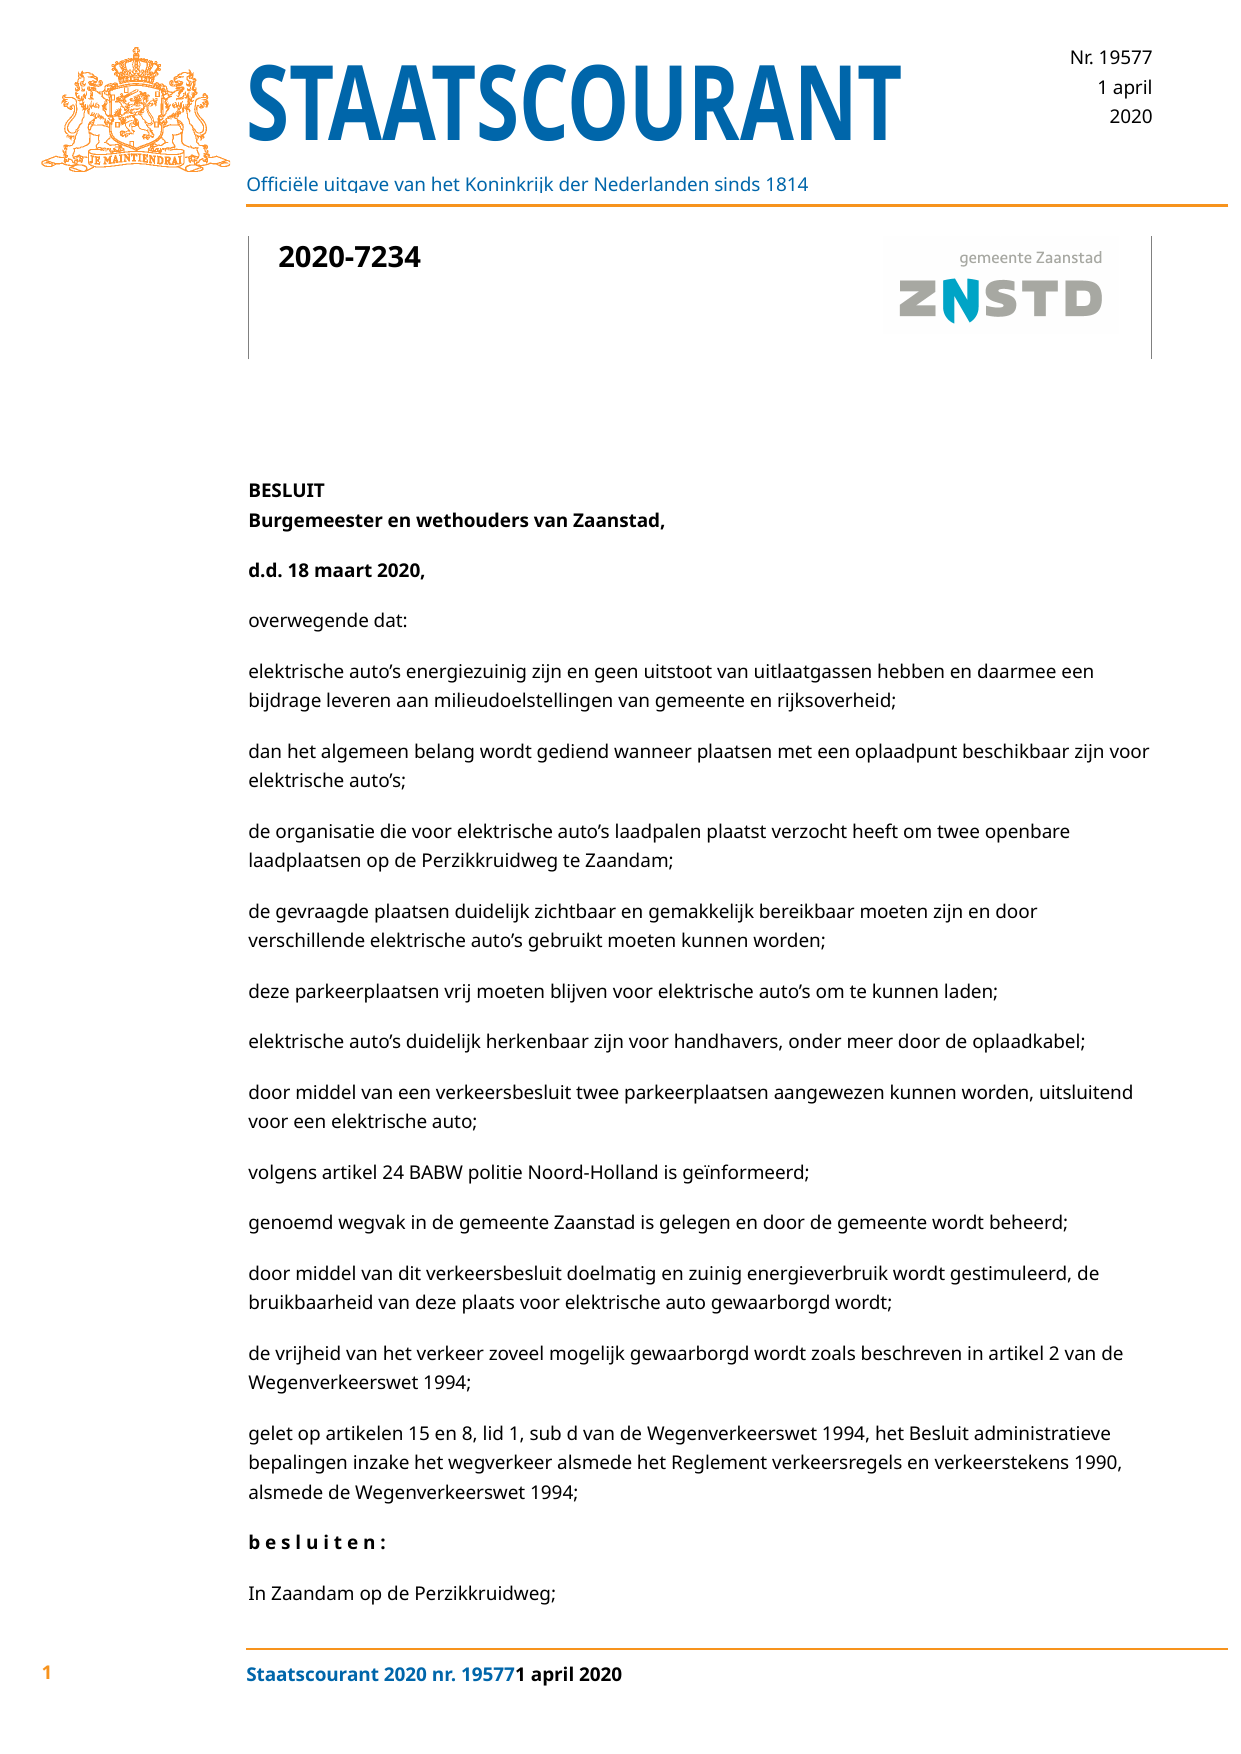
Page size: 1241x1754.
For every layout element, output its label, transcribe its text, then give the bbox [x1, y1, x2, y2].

text b e s l u i t e n : [248, 1529, 1152, 1555]
text Burgemeester en wethouders van Zaanstad, [248, 507, 1152, 533]
text gelet op artikelen 15 en 8, lid 1, sub d van de Wegenverkeerswet 1994, het Besluit administratieve bepalingen inzake het wegverkeer alsmede het Reglement verkeersregels en verkeerstekens 1990, alsmede de Wegenverkeerswet 1994; [248, 1420, 1152, 1505]
text elektrische auto’s duidelijk herkenbaar zijn voor handhavers, onder meer door de oplaadkabel; [248, 1028, 1152, 1054]
text In Zaandam op de Perzikkruidweg; [248, 1580, 1152, 1606]
picture [882, 236, 1119, 334]
text de organisatie die voor elektrische auto’s laadpalen plaatst verzocht heeft om twee openbare laadplaatsen op de Perzikkruidweg te Zaandam; [248, 818, 1152, 873]
text dan het algemeen belang wordt gediend wanneer plaatsen met een oplaadpunt beschikbaar zijn voor elektrische auto’s; [248, 738, 1152, 793]
text deze parkeerplaatsen vrij moeten blijven voor elektrische auto’s om te kunnen laden; [248, 978, 1152, 1004]
text elektrische auto’s energiezuinig zijn en geen uitstoot van uitlaatgassen hebben en daarmee een bijdrage leveren aan milieudoelstellingen van gemeente en rijksoverheid; [248, 658, 1152, 713]
text d.d. 18 maart 2020, [248, 557, 1152, 583]
text door middel van een verkeersbesluit twee parkeerplaatsen aangewezen kunnen worden, uitsluitend voor een elektrische auto; [248, 1079, 1152, 1134]
text de vrijheid van het verkeer zoveel mogelijk gewaarborgd wordt zoals beschreven in artikel 2 van de Wegenverkeerswet 1994; [248, 1340, 1152, 1395]
text BESLUIT [248, 477, 1152, 503]
text volgens artikel 24 BABW politie Noord-Holland is geïnformeerd; [248, 1159, 1152, 1185]
text door middel van dit verkeersbesluit doelmatig en zuinig energieverbruik wordt gestimuleerd, de bruikbaarheid van deze plaats voor elektrische auto gewaarborgd wordt; [248, 1260, 1152, 1315]
table_header 2020-7234 [249, 236, 850, 359]
text de gevraagde plaatsen duidelijk zichtbaar en gemakkelijk bereikbaar moeten zijn en door verschillende elektrische auto’s gebruikt moeten kunnen worden; [248, 898, 1152, 953]
text overwegende dat: [248, 608, 1152, 633]
table_header [850, 236, 1151, 359]
picture [41, 47, 231, 172]
text genoemd wegvak in de gemeente Zaanstad is gelegen en door de gemeente wordt beheerd; [248, 1209, 1152, 1235]
